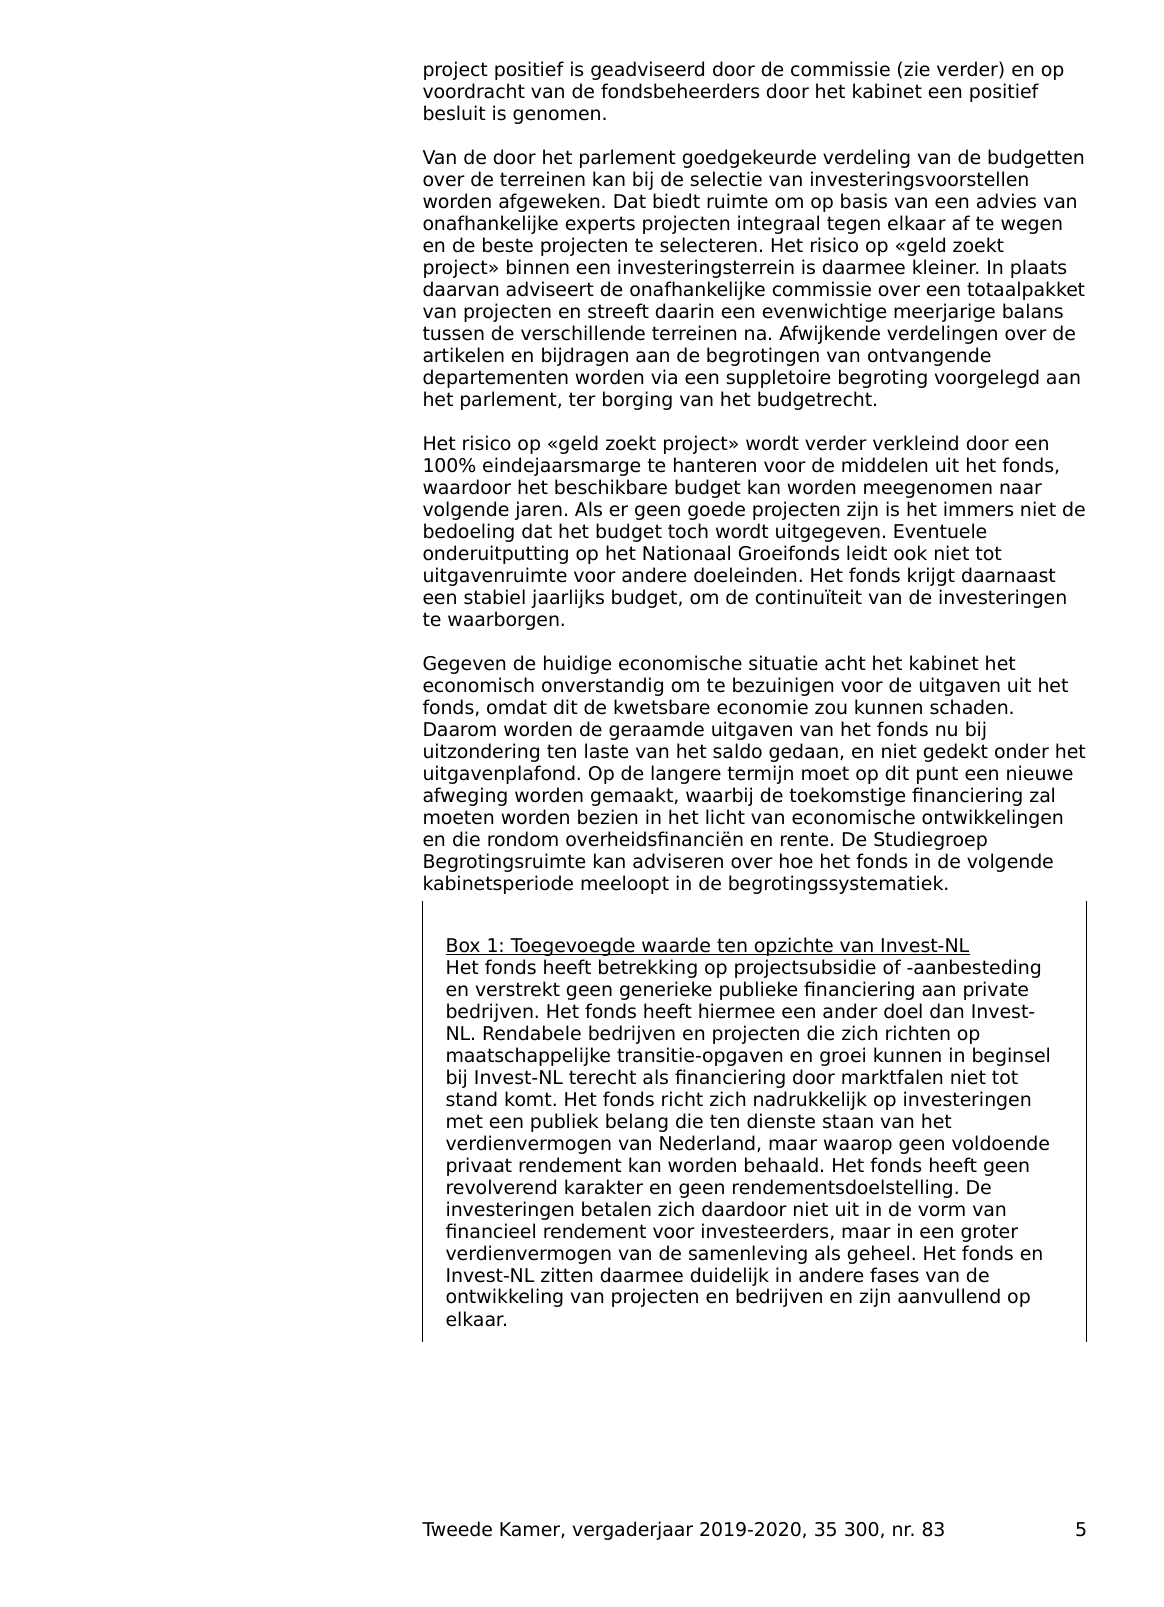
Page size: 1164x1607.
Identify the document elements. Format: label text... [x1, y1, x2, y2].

text Gegeven de huidige economische situatie acht het kabinet het economisch onverstandig om te bezuinigen voor de uitgaven uit het fonds, omdat dit de kwetsbare economie zou kunnen schaden. Daarom worden de geraamde uitgaven van het fonds nu bij uitzondering ten laste van het saldo gedaan, en niet gedekt onder het uitgavenplafond. Op de langere termijn moet op dit punt een nieuwe afweging worden gemaakt, waarbij de toekomstige financiering zal moeten worden bezien in het licht van economische ontwikkelingen en die rondom overheidsfinanciën en rente. De Studiegroep Begrotingsruimte kan adviseren over hoe het fonds in de volgende kabinetsperiode meeloopt in de begrotingssystematiek. [422, 653, 1087, 895]
text project positief is geadviseerd door de commissie (zie verder) en op voordracht van de fondsbeheerders door het kabinet een positief besluit is genomen. [422, 59, 1087, 125]
text Het risico op «geld zoekt project» wordt verder verkleind door een 100% eindejaarsmarge te hanteren voor de middelen uit het fonds, waardoor het beschikbare budget kan worden meegenomen naar volgende jaren. Als er geen goede projecten zijn is het immers niet de bedoeling dat het budget toch wordt uitgegeven. Eventuele onderuitputting op het Nationaal Groeifonds leidt ook niet tot uitgavenruimte voor andere doeleinden. Het fonds krijgt daarnaast een stabiel jaarlijks budget, om de continuïteit van de investeringen te waarborgen. [422, 433, 1087, 631]
table_header Box 1: Toegevoegde waarde ten opzichte van Invest-NL Het fonds heeft betrekking op projectsubsidie of -aanbesteding en verstrekt geen generieke publieke financiering aan private bedrijven. Het fonds heeft hiermee een ander doel dan Invest-NL. Rendabele bedrijven en projecten die zich richten op maatschappelijke transitie-opgaven en groei kunnen in beginsel bij Invest-NL terecht als financiering door marktfalen niet tot stand komt. Het fonds richt zich nadrukkelijk op investeringen met een publiek belang die ten dienste staan van het verdienvermogen van Nederland, maar waarop geen voldoende privaat rendement kan worden behaald. Het fonds heeft geen revolverend karakter en geen rendementsdoelstelling. De investeringen betalen zich daardoor niet uit in de vorm van financieel rendement voor investeerders, maar in een groter verdienvermogen van de samenleving als geheel. Het fonds en Invest-NL zitten daarmee duidelijk in andere fases van de ontwikkeling van projecten en bedrijven en zijn aanvullend op elkaar. [423, 901, 1086, 1342]
text Van de door het parlement goedgekeurde verdeling van de budgetten over de terreinen kan bij de selectie van investeringsvoorstellen worden afgeweken. Dat biedt ruimte om op basis van een advies van onafhankelijke experts projecten integraal tegen elkaar af te wegen en de beste projecten te selecteren. Het risico op «geld zoekt project» binnen een investeringsterrein is daarmee kleiner. In plaats daarvan adviseert de onafhankelijke commissie over een totaalpakket van projecten en streeft daarin een evenwichtige meerjarige balans tussen de verschillende terreinen na. Afwijkende verdelingen over de artikelen en bijdragen aan de begrotingen van ontvangende departementen worden via een suppletoire begroting voorgelegd aan het parlement, ter borging van het budgetrecht. [422, 147, 1087, 411]
